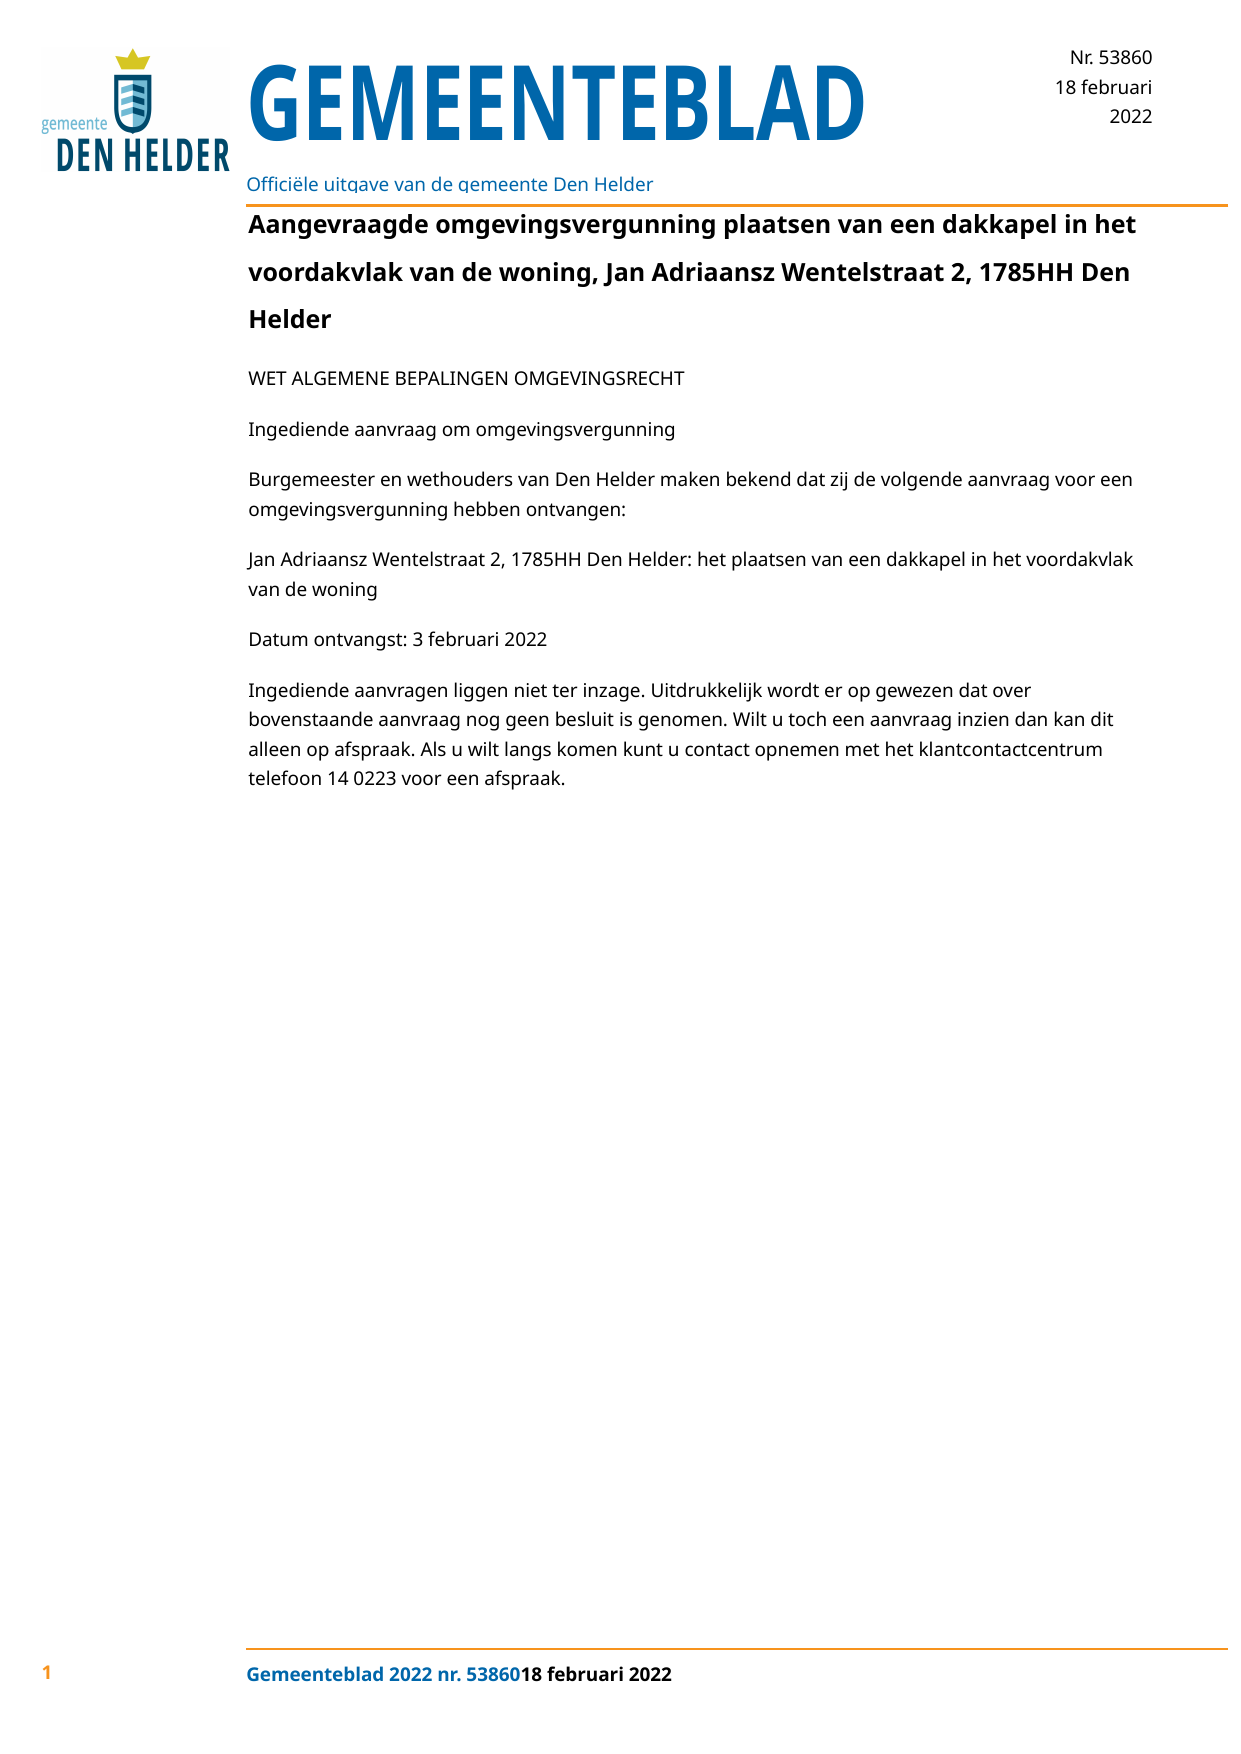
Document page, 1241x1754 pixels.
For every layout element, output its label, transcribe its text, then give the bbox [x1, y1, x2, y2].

picture [220, 160, 224, 172]
picture [130, 157, 135, 172]
picture [182, 144, 187, 165]
text Ingediende aanvragen liggen niet ter inzage. Uitdrukkelijk wordt er op gewezen dat over bovenstaande aanvraag nog geen besluit is genomen. Wilt u toch een aanvraag inzien dan kan dit alleen op afspraak. Als u wilt langs komen kunt u contact opnemen met het klantcontactcentrum telefoon 14 0223 voor een afspraak. [248, 677, 1152, 791]
text Burgemeester en wethouders van Den Helder maken bekend dat zij de volgende aanvraag voor een omgevingsvergunning hebben ontvangen: [248, 466, 1152, 522]
picture [41, 47, 231, 172]
picture [63, 144, 68, 165]
text Jan Adriaansz Wentelstraat 2, 1785HH Den Helder: het plaatsen van een dakkapel in het voordakvlak van de woning [248, 546, 1152, 602]
text WET ALGEMENE BEPALINGEN OMGEVINGSRECHT [248, 366, 1152, 391]
text Ingediende aanvraag om omgevingsvergunning [248, 416, 1152, 442]
text Datum ontvangst: 3 februari 2022 [248, 626, 1152, 652]
picture [100, 154, 106, 172]
text Aangevraagde omgevingsvergunning plaatsen van een dakkapel in het voordakvlak van de woning, Jan Adriaansz Wentelstraat 2, 1785HH Den Helder [248, 207, 1152, 336]
